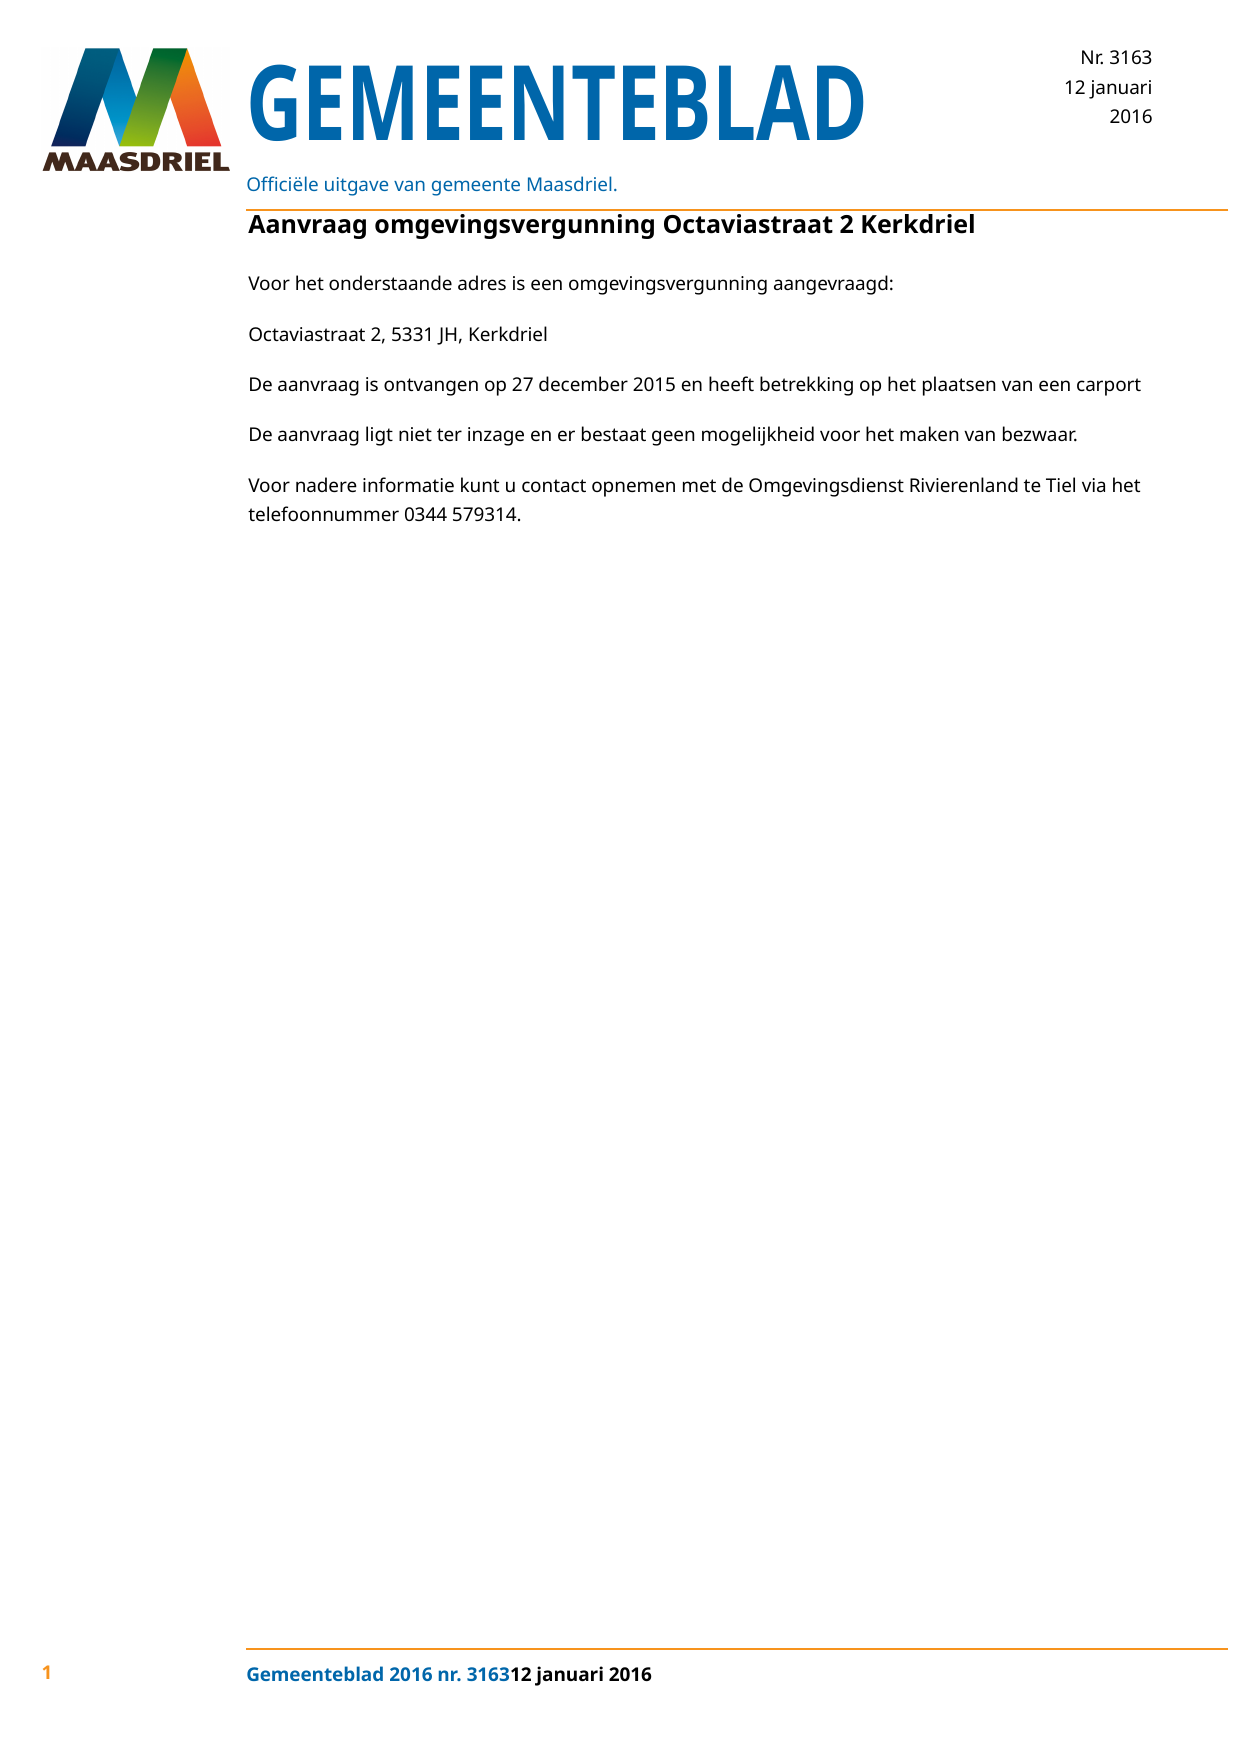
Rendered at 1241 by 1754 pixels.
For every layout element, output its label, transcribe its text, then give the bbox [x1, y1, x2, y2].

text Octaviastraat 2, 5331 JH, Kerkdriel [248, 321, 1152, 346]
text Aanvraag omgevingsvergunning Octaviastraat 2 Kerkdriel [248, 211, 1152, 241]
text Voor nadere informatie kunt u contact opnemen met de Omgevingsdienst Rivierenland te Tiel via het telefoonnummer 0344 579314. [248, 472, 1152, 527]
text De aanvraag is ontvangen op 27 december 2015 en heeft betrekking op het plaatsen van een carport [248, 371, 1152, 397]
text De aanvraag ligt niet ter inzage en er bestaat geen mogelijkheid voor het maken van bezwaar. [248, 422, 1152, 447]
text Voor het onderstaande adres is een omgevingsvergunning aangevraagd: [248, 270, 1152, 296]
picture [41, 47, 231, 172]
